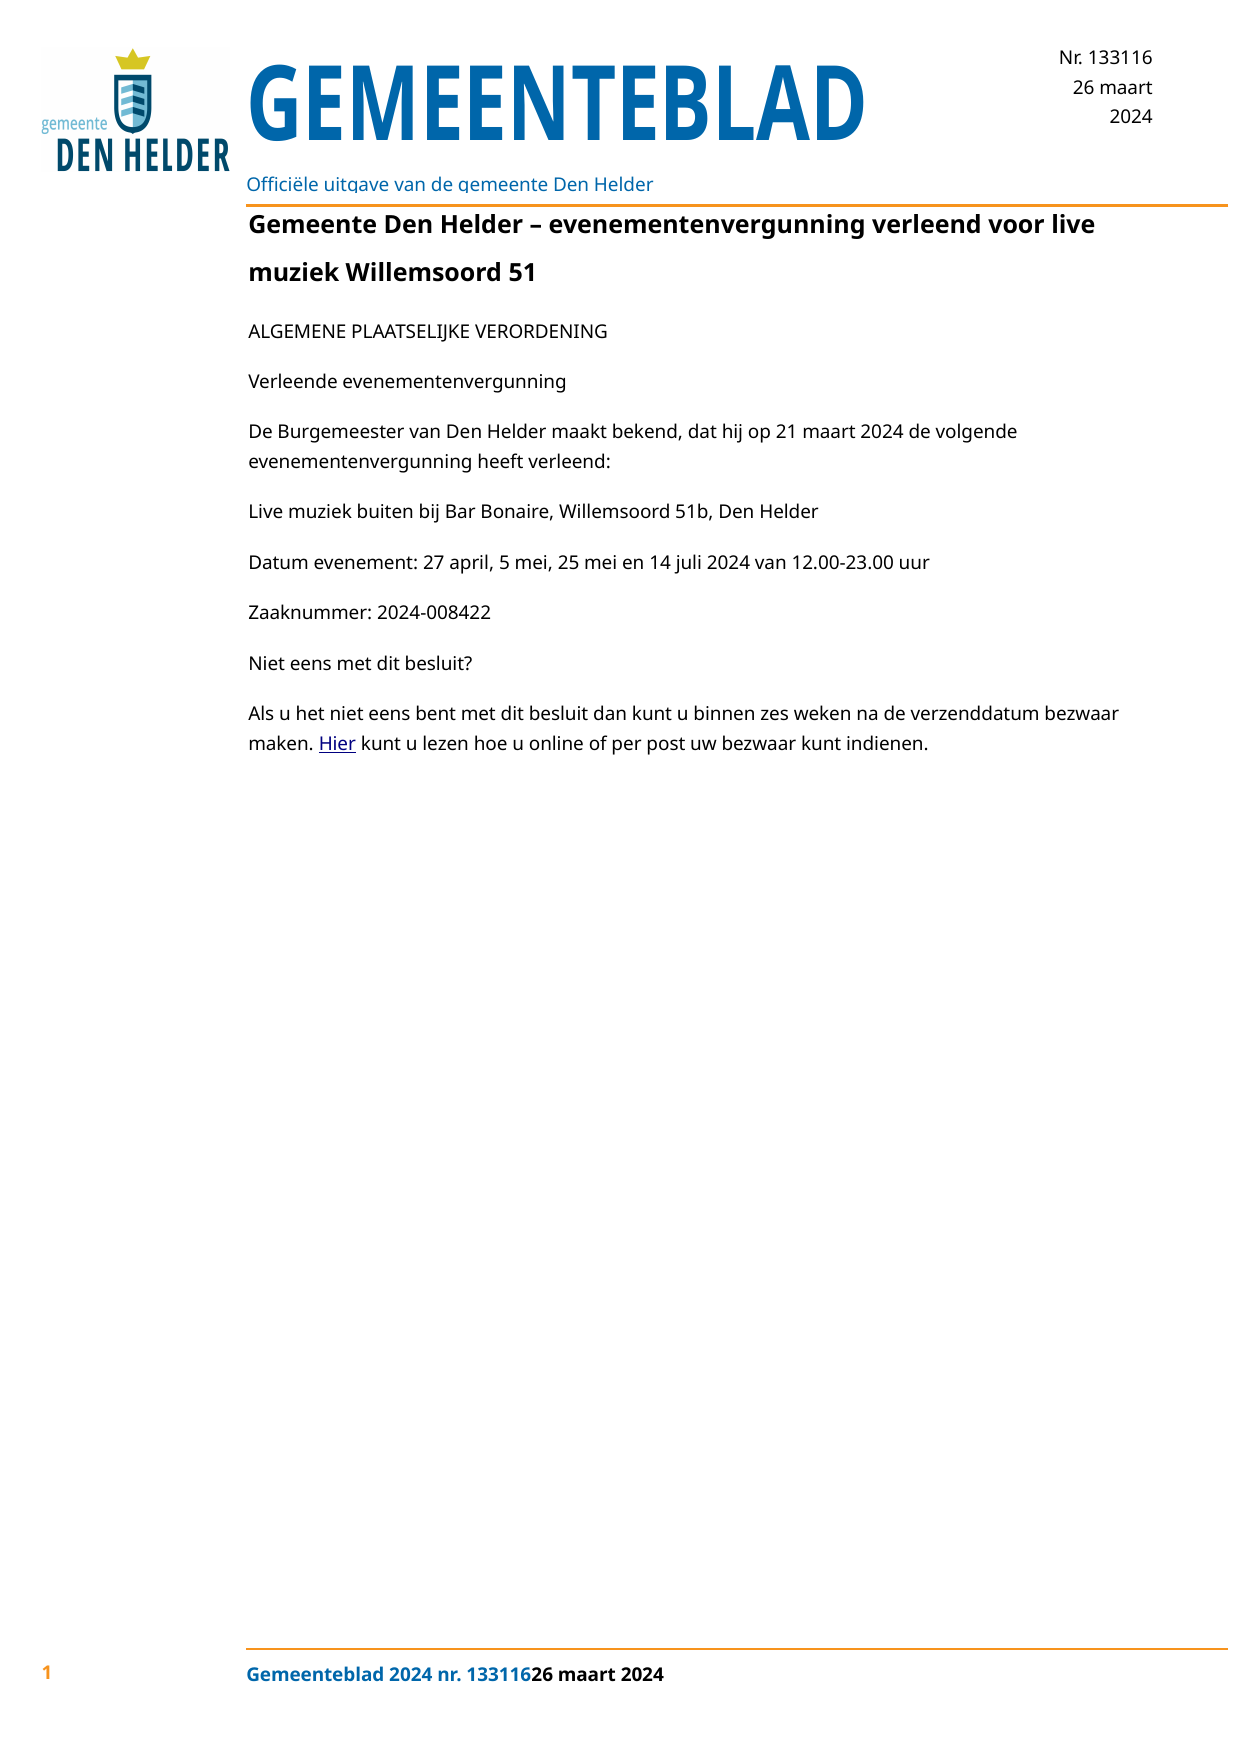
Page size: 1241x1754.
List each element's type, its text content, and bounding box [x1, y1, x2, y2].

text Datum evenement: 27 april, 5 mei, 25 mei en 14 juli 2024 van 12.00-23.00 uur [248, 549, 1152, 575]
text ALGEMENE PLAATSELIJKE VERORDENING [248, 318, 1152, 344]
picture [41, 47, 231, 172]
picture [130, 157, 135, 172]
text Live muziek buiten bij Bar Bonaire, Willemsoord 51b, Den Helder [248, 499, 1152, 524]
text Gemeente Den Helder – evenementenvergunning verleend voor live muziek Willemsoord 51 [248, 207, 1152, 288]
text De Burgemeester van Den Helder maakt bekend, dat hij op 21 maart 2024 de volgende evenementenvergunning heeft verleend: [248, 419, 1152, 474]
picture [182, 144, 187, 165]
text Verleende evenementenvergunning [248, 368, 1152, 394]
text Niet eens met dit besluit? [248, 650, 1152, 676]
text Als u het niet eens bent met dit besluit dan kunt u binnen zes weken na de verzenddatum bezwaar maken. Hier kunt u lezen hoe u online of per post uw bezwaar kunt indienen. [248, 700, 1152, 756]
picture [220, 160, 224, 172]
text Zaaknummer: 2024-008422 [248, 599, 1152, 625]
picture [100, 154, 106, 172]
picture [63, 144, 68, 165]
